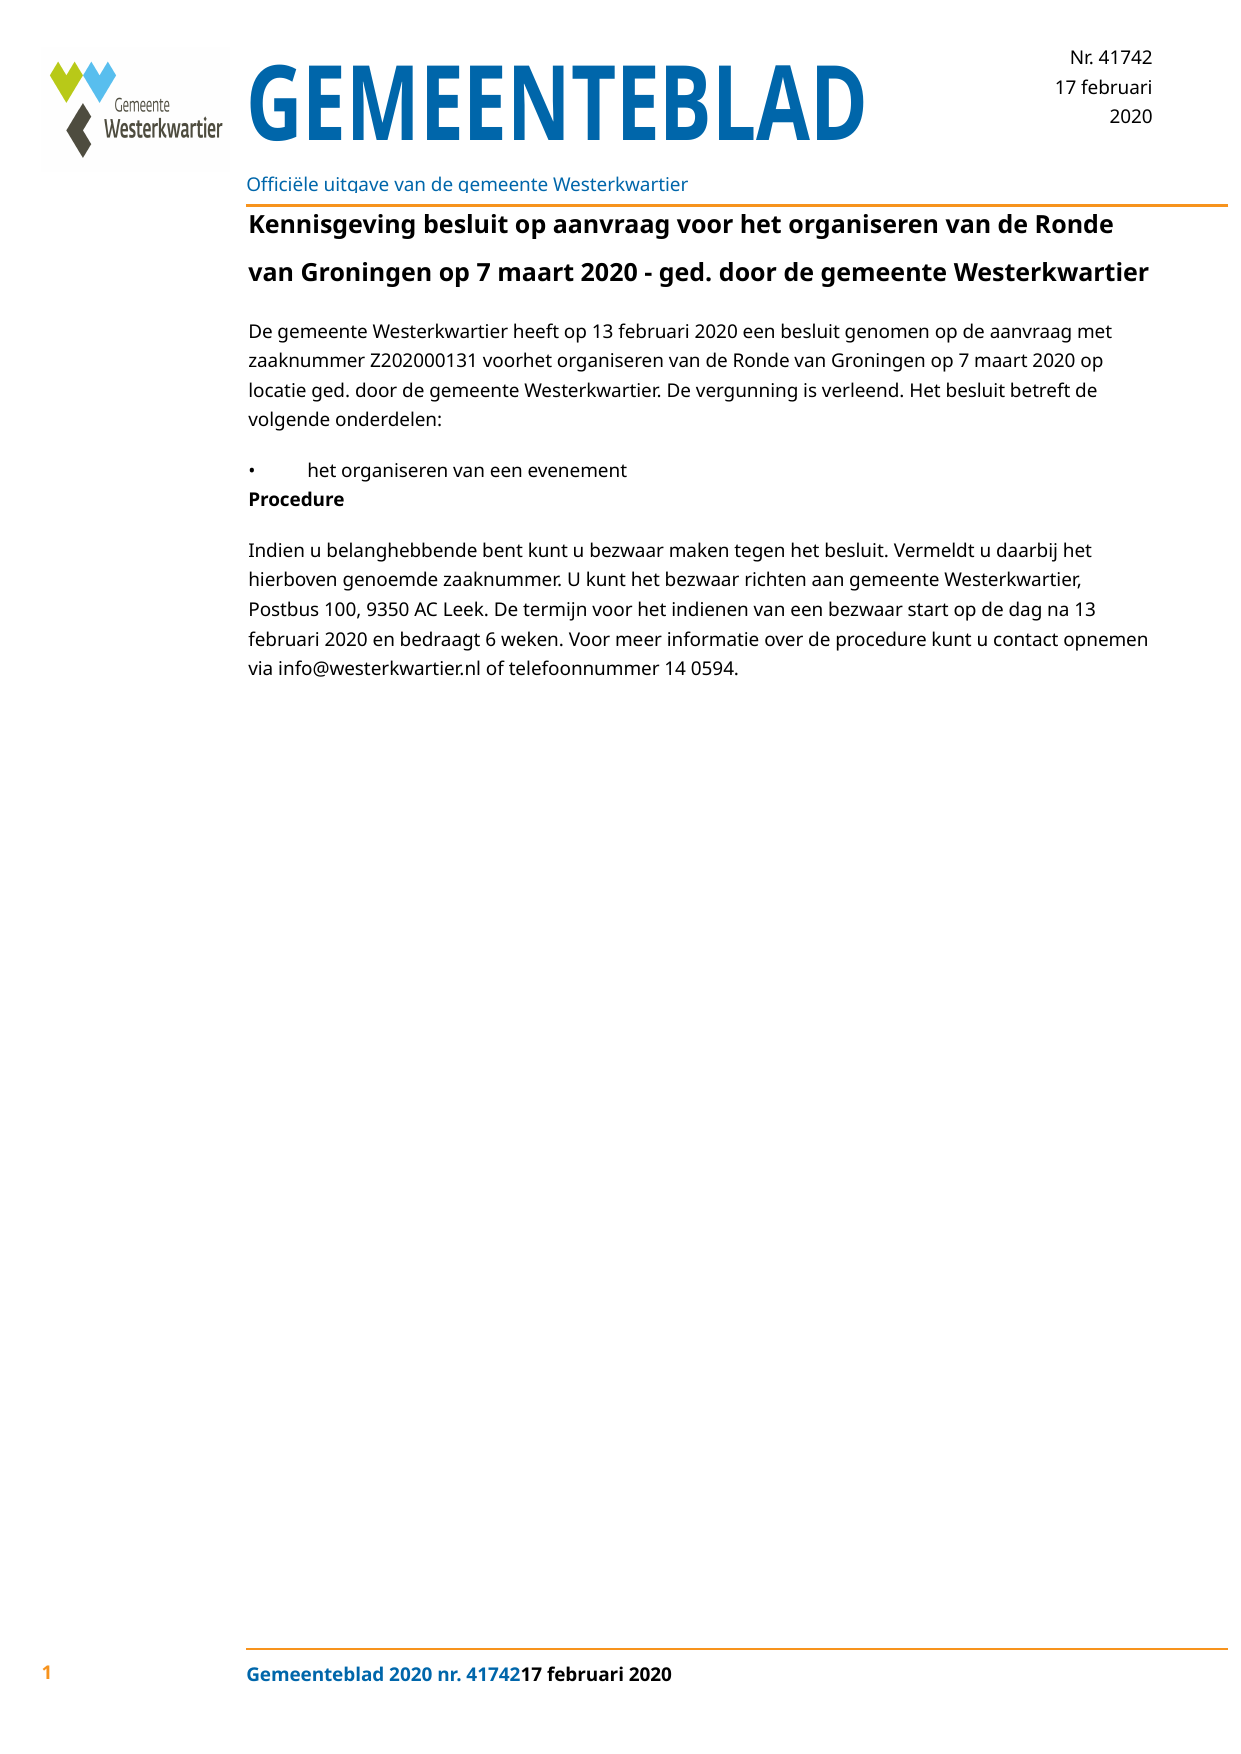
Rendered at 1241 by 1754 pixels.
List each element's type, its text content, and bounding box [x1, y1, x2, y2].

text Kennisgeving besluit op aanvraag voor het organiseren van de Ronde van Groningen op 7 maart 2020 - ged. door de gemeente Westerkwartier [248, 207, 1152, 288]
picture [41, 47, 231, 172]
list het organiseren van een evenement [248, 457, 1152, 483]
text De gemeente Westerkwartier heeft op 13 februari 2020 een besluit genomen op de aanvraag met zaaknummer Z202000131 voorhet organiseren van de Ronde van Groningen op 7 maart 2020 op locatie ged. door de gemeente Westerkwartier. De vergunning is verleend. Het besluit betreft de volgende onderdelen: [248, 318, 1152, 432]
text Procedure [248, 487, 1152, 512]
text Indien u belanghebbende bent kunt u bezwaar maken tegen het besluit. Vermeldt u daarbij het hierboven genoemde zaaknummer. U kunt het bezwaar richten aan gemeente Westerkwartier, Postbus 100, 9350 AC Leek. De termijn voor het indienen van een bezwaar start op de dag na 13 februari 2020 en bedraagt 6 weken. Voor meer informatie over de procedure kunt u contact opnemen via info@westerkwartier.nl of telefoonnummer 14 0594. [248, 537, 1152, 681]
